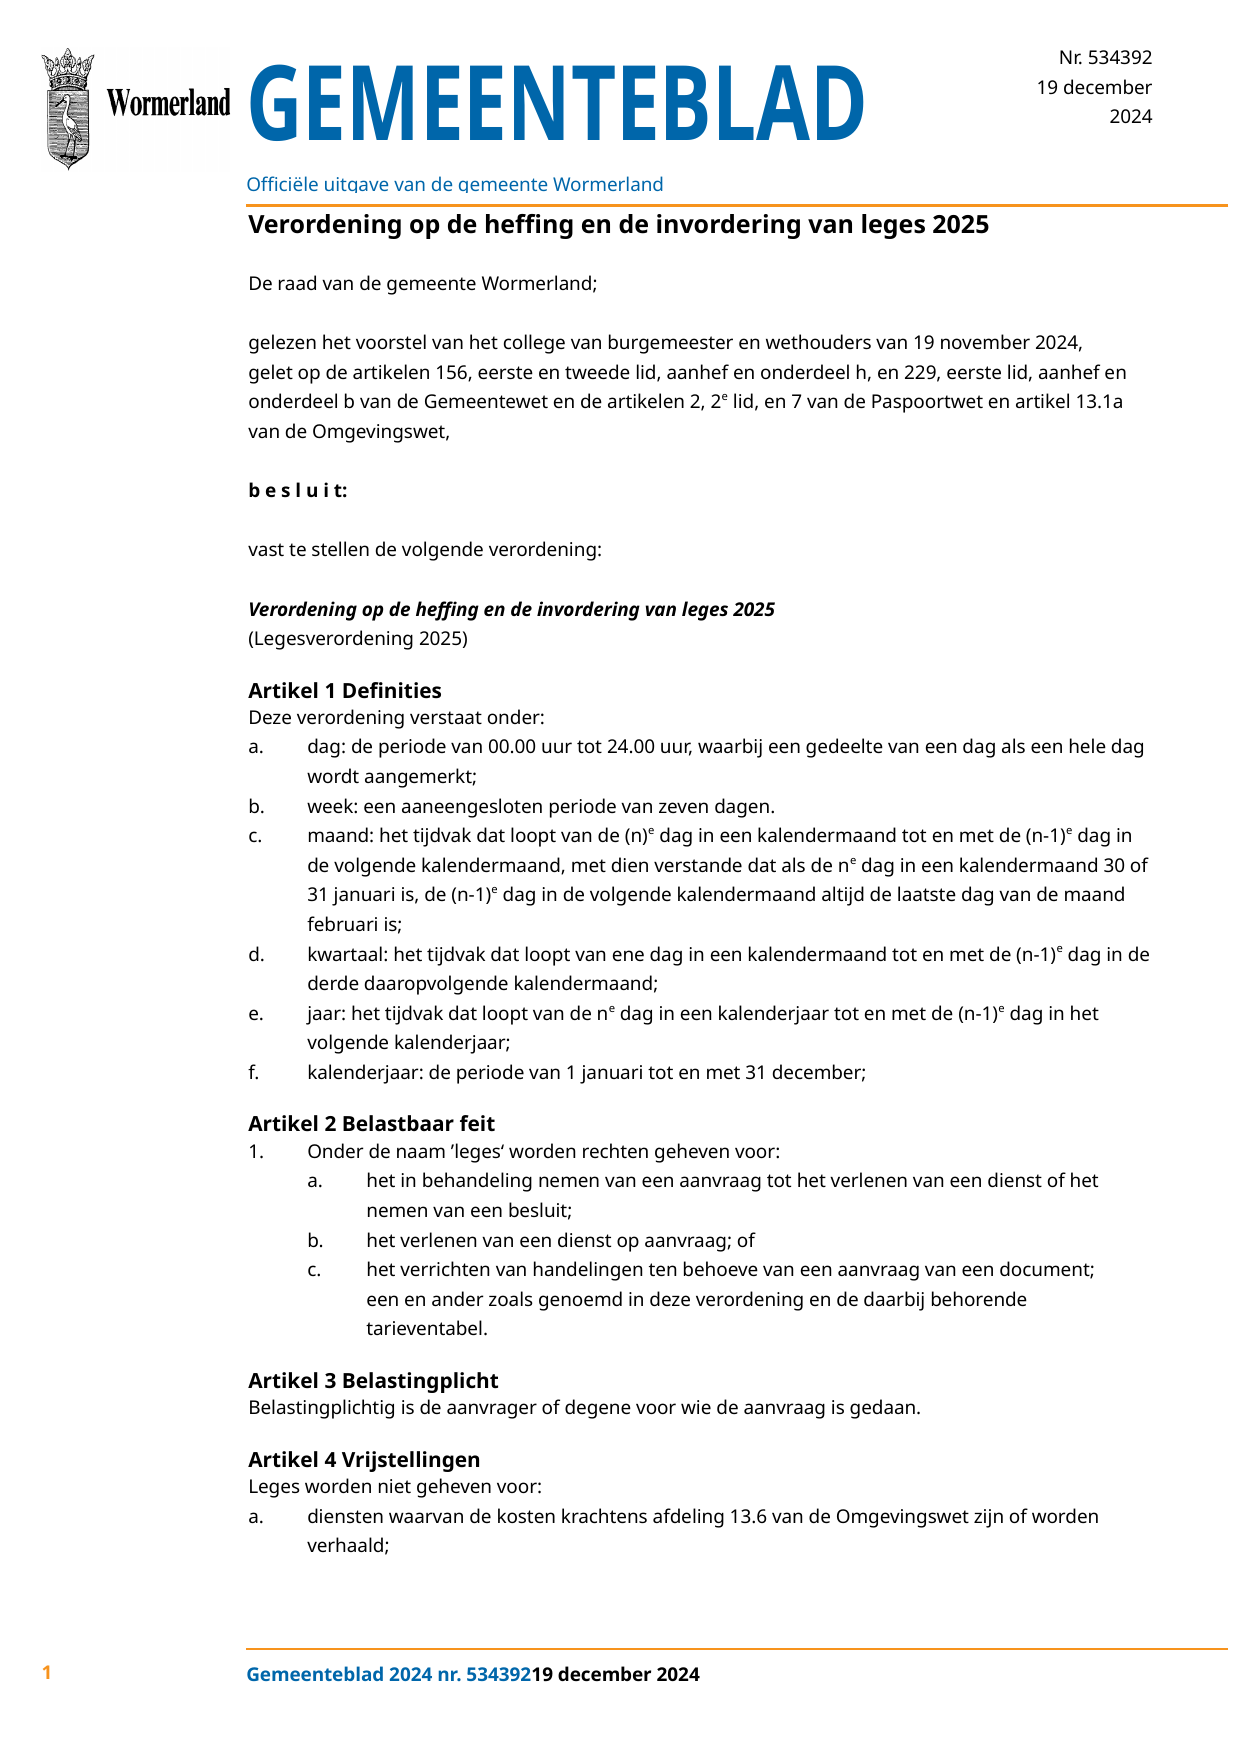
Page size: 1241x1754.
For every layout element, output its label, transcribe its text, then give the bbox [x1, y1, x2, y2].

text Leges worden niet geheven voor: [248, 1473, 1152, 1499]
text (Legesverordening 2025) [248, 625, 1152, 651]
text Artikel 2 Belastbaar feit [248, 1109, 1152, 1138]
list het verlenen van een dienst op aanvraag; of [307, 1227, 1152, 1252]
text gelet op de artikelen 156, eerste en tweede lid, aanhef en onderdeel h, en 229, eerste lid, aanhef en onderdeel b van de Gemeentewet en de artikelen 2, 2e lid, en 7 van de Paspoortwet en artikel 13.1a van de Omgevingswet, [248, 359, 1152, 444]
text Verordening op de heffing en de invordering van leges 2025 [248, 207, 1152, 241]
list dag: de periode van 00.00 uur tot 24.00 uur, waarbij een gedeelte van een dag als een hele dag wordt aangemerkt; [248, 734, 1152, 789]
list kalenderjaar: de periode van 1 januari tot en met 31 december; [248, 1059, 1152, 1085]
text b e s l u i t: [248, 477, 1152, 503]
text vast te stellen de volgende verordening: [248, 537, 1152, 562]
list week: een aaneengesloten periode van zeven dagen. [248, 793, 1152, 819]
list diensten waarvan de kosten krachtens afdeling 13.6 van de Omgevingswet zijn of worden verhaald; [248, 1503, 1152, 1558]
list maand: het tijdvak dat loopt van de (n)e dag in een kalendermaand tot en met de (n-1)e dag in de volgende kalendermaand, met dien verstande dat als de ne dag in een kalendermaand 30 of 31 januari is, de (n-1)e dag in de volgende kalendermaand altijd de laatste dag van de maand februari is; [248, 822, 1152, 937]
list kwartaal: het tijdvak dat loopt van ene dag in een kalendermaand tot en met de (n-1)e dag in de derde daaropvolgende kalendermaand; [248, 941, 1152, 996]
picture [41, 47, 231, 172]
text Belastingplichtig is de aanvrager of degene voor wie de aanvraag is gedaan. [248, 1394, 1152, 1420]
text Artikel 3 Belastingplicht [248, 1366, 1152, 1394]
list jaar: het tijdvak dat loopt van de ne dag in een kalenderjaar tot en met de (n-1)e dag in het volgende kalenderjaar; [248, 1000, 1152, 1055]
text Verordening op de heffing en de invordering van leges 2025 [248, 596, 1152, 621]
text De raad van de gemeente Wormerland; [248, 270, 1152, 296]
text gelezen het voorstel van het college van burgemeester en wethouders van 19 november 2024, [248, 329, 1152, 355]
text Artikel 4 Vrijstellingen [248, 1445, 1152, 1473]
text Artikel 1 Definities [248, 676, 1152, 704]
list Onder de naam ’leges‘ worden rechten geheven voor: [248, 1138, 1152, 1164]
list het verrichten van handelingen ten behoeve van een aanvraag van een document; [307, 1256, 1152, 1282]
list een en ander zoals genoemd in deze verordening en de daarbij behorende tarieventabel. [307, 1286, 1152, 1341]
list het in behandeling nemen van een aanvraag tot het verlenen van een dienst of het nemen van een besluit; [307, 1168, 1152, 1223]
text Deze verordening verstaat onder: [248, 704, 1152, 730]
